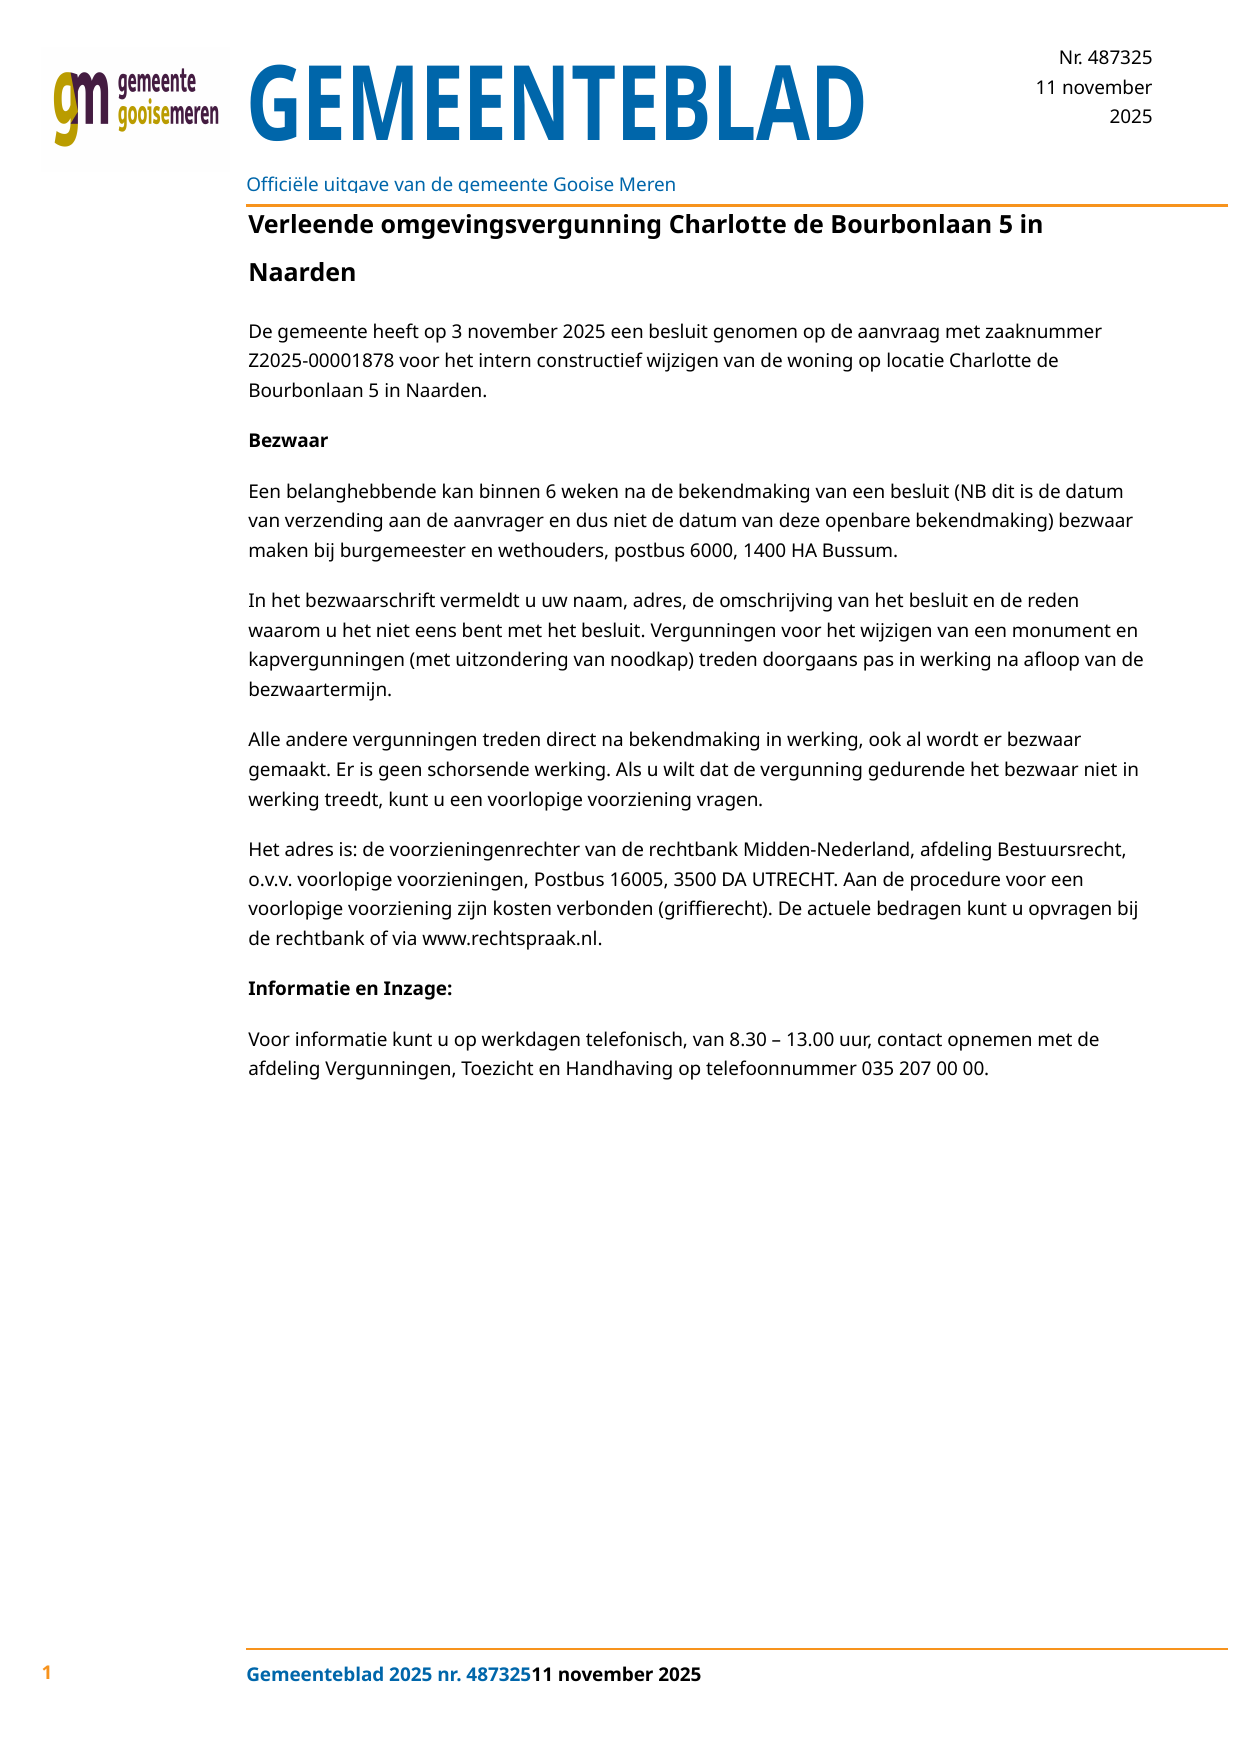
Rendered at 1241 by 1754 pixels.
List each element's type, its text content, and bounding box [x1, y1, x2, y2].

text In het bezwaarschrift vermeldt u uw naam, adres, de omschrijving van het besluit en de reden waarom u het niet eens bent met het besluit. Vergunningen voor het wijzigen van een monument en kapvergunningen (met uitzondering van noodkap) treden doorgaans pas in werking na afloop van de bezwaartermijn. [248, 587, 1152, 702]
text Het adres is: de voorzieningenrechter van de rechtbank Midden-Nederland, afdeling Bestuursrecht, o.v.v. voorlopige voorzieningen, Postbus 16005, 3500 DA UTRECHT. Aan de procedure voor een voorlopige voorziening zijn kosten verbonden (griffierecht). De actuele bedragen kunt u opvragen bij de rechtbank of via www.rechtspraak.nl. [248, 836, 1152, 951]
text Bezwaar [248, 427, 1152, 453]
text Verleende omgevingsvergunning Charlotte de Bourbonlaan 5 in Naarden [248, 207, 1152, 288]
text Alle andere vergunningen treden direct na bekendmaking in werking, ook al wordt er bezwaar gemaakt. Er is geen schorsende werking. Als u wilt dat de vergunning gedurende het bezwaar niet in werking treedt, kunt u een voorlopige voorziening vragen. [248, 727, 1152, 812]
text Voor informatie kunt u op werkdagen telefonisch, van 8.30 – 13.00 uur, contact opnemen met de afdeling Vergunningen, Toezicht en Handhaving op telefoonnummer 035 207 00 00. [248, 1026, 1152, 1081]
picture [41, 47, 231, 172]
text Een belanghebbende kan binnen 6 weken na de bekendmaking van een besluit (NB dit is de datum van verzending aan de aanvrager en dus niet de datum van deze openbare bekendmaking) bezwaar maken bij burgemeester en wethouders, postbus 6000, 1400 HA Bussum. [248, 478, 1152, 563]
text Informatie en Inzage: [248, 975, 1152, 1001]
text De gemeente heeft op 3 november 2025 een besluit genomen op de aanvraag met zaaknummer Z2025-00001878 voor het intern constructief wijzigen van de woning op locatie Charlotte de Bourbonlaan 5 in Naarden. [248, 318, 1152, 403]
